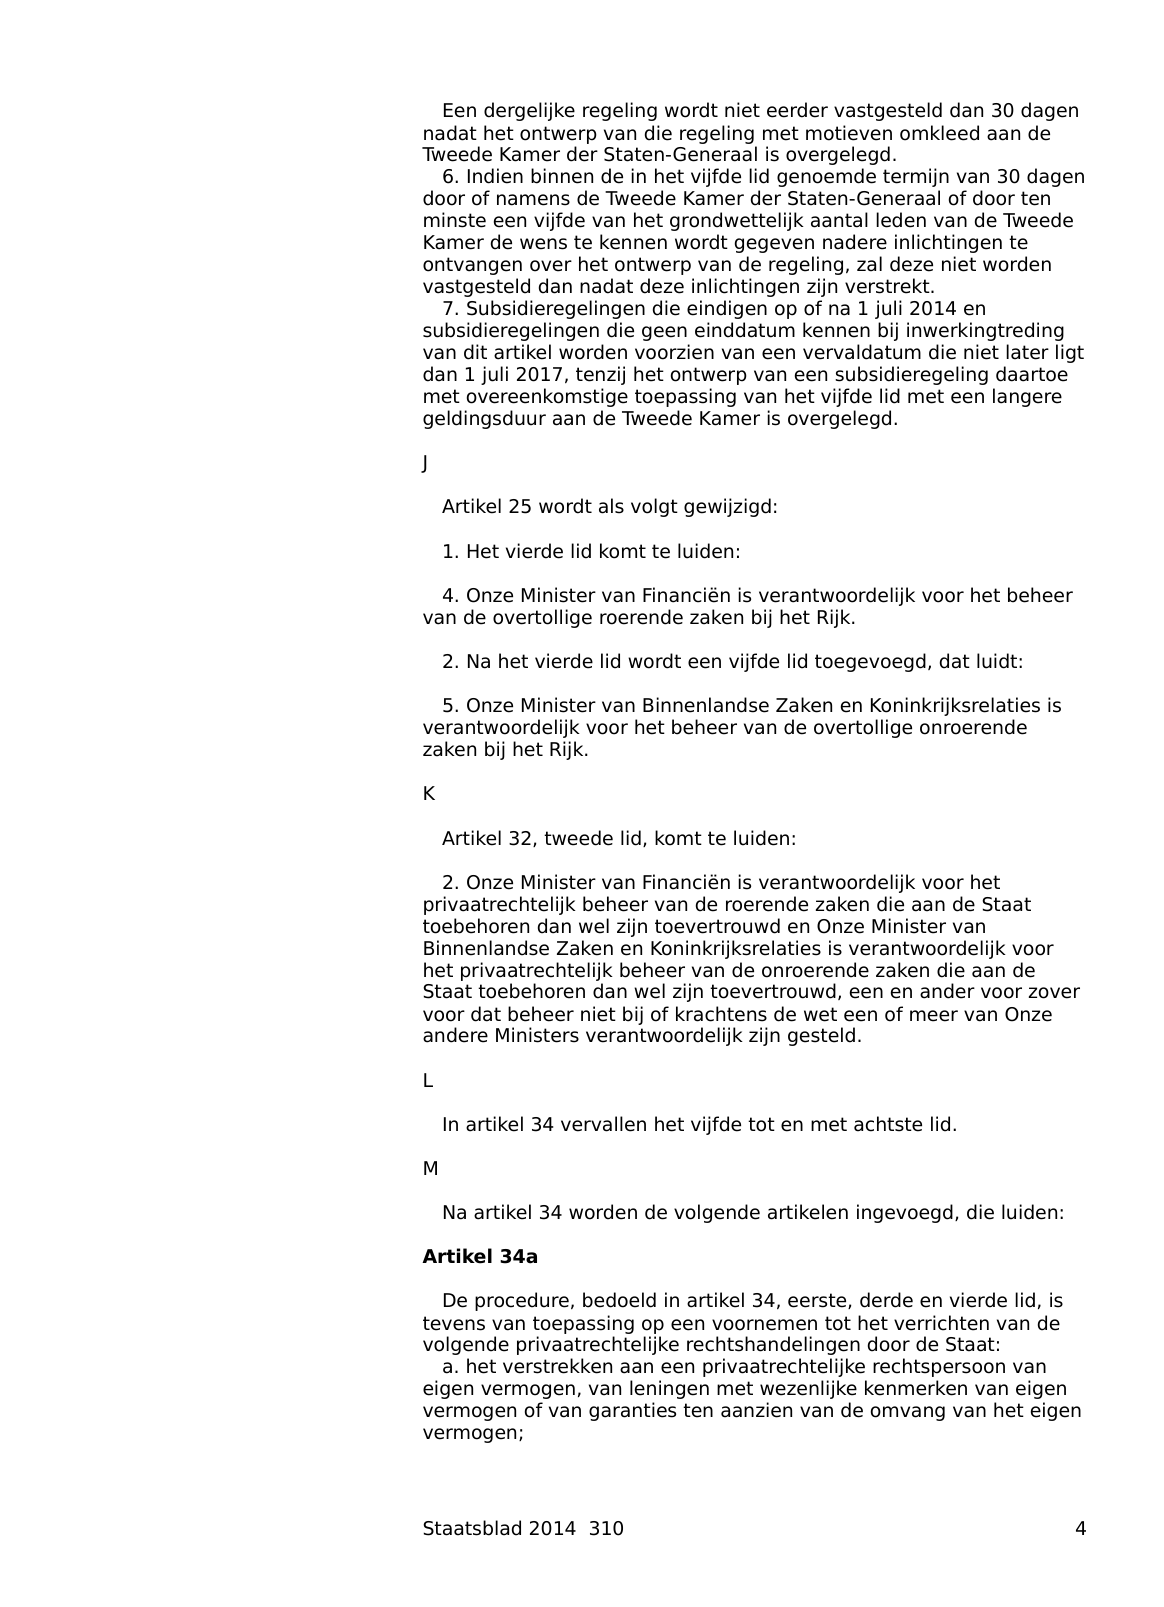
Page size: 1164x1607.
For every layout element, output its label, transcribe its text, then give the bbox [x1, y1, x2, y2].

text 1. Het vierde lid komt te luiden: [422, 541, 1087, 563]
text a. het verstrekken aan een privaatrechtelijke rechtspersoon van eigen vermogen, van leningen met wezenlijke kenmerken van eigen vermogen of van garanties ten aanzien van de omvang van het eigen vermogen; [422, 1356, 1087, 1444]
text K [422, 783, 1087, 805]
text Artikel 32, tweede lid, komt te luiden: [422, 827, 1087, 849]
text 2. Onze Minister van Financiën is verantwoordelijk voor het privaatrechtelijk beheer van de roerende zaken die aan de Staat toebehoren dan wel zijn toevertrouwd en Onze Minister van Binnenlandse Zaken en Koninkrijksrelaties is verantwoordelijk voor het privaatrechtelijk beheer van de onroerende zaken die aan de Staat toebehoren dan wel zijn toevertrouwd, een en ander voor zover voor dat beheer niet bij of krachtens de wet een of meer van Onze andere Ministers verantwoordelijk zijn gesteld. [422, 872, 1087, 1047]
text 5. Onze Minister van Binnenlandse Zaken en Koninkrijksrelaties is verantwoordelijk voor het beheer van de overtollige onroerende zaken bij het Rijk. [422, 695, 1087, 761]
text 2. Na het vierde lid wordt een vijfde lid toegevoegd, dat luidt: [422, 651, 1087, 673]
text De procedure, bedoeld in artikel 34, eerste, derde en vierde lid, is tevens van toepassing op een voornemen tot het verrichten van de volgende privaatrechtelijke rechtshandelingen door de Staat: [422, 1290, 1087, 1356]
subtitle Artikel 34a [422, 1246, 1087, 1268]
text Na artikel 34 worden de volgende artikelen ingevoegd, die luiden: [422, 1202, 1087, 1224]
text Een dergelijke regeling wordt niet eerder vastgesteld dan 30 dagen nadat het ontwerp van die regeling met motieven omkleed aan de Tweede Kamer der Staten-Generaal is overgelegd. [422, 100, 1087, 166]
text 6. Indien binnen de in het vijfde lid genoemde termijn van 30 dagen door of namens de Tweede Kamer der Staten-Generaal of door ten minste een vijfde van het grondwettelijk aantal leden van de Tweede Kamer de wens te kennen wordt gegeven nadere inlichtingen te ontvangen over het ontwerp van de regeling, zal deze niet worden vastgesteld dan nadat deze inlichtingen zijn verstrekt. [422, 166, 1087, 298]
text J [422, 452, 1087, 474]
text L [422, 1069, 1087, 1092]
text 7. Subsidieregelingen die eindigen op of na 1 juli 2014 en subsidieregelingen die geen einddatum kennen bij inwerkingtreding van dit artikel worden voorzien van een vervaldatum die niet later ligt dan 1 juli 2017, tenzij het ontwerp van een subsidieregeling daartoe met overeenkomstige toepassing van het vijfde lid met een langere geldingsduur aan de Tweede Kamer is overgelegd. [422, 298, 1087, 430]
text In artikel 34 vervallen het vijfde tot en met achtste lid. [422, 1114, 1087, 1136]
text M [422, 1158, 1087, 1180]
text 4. Onze Minister van Financiën is verantwoordelijk voor het beheer van de overtollige roerende zaken bij het Rijk. [422, 585, 1087, 629]
text Artikel 25 wordt als volgt gewijzigd: [422, 496, 1087, 518]
